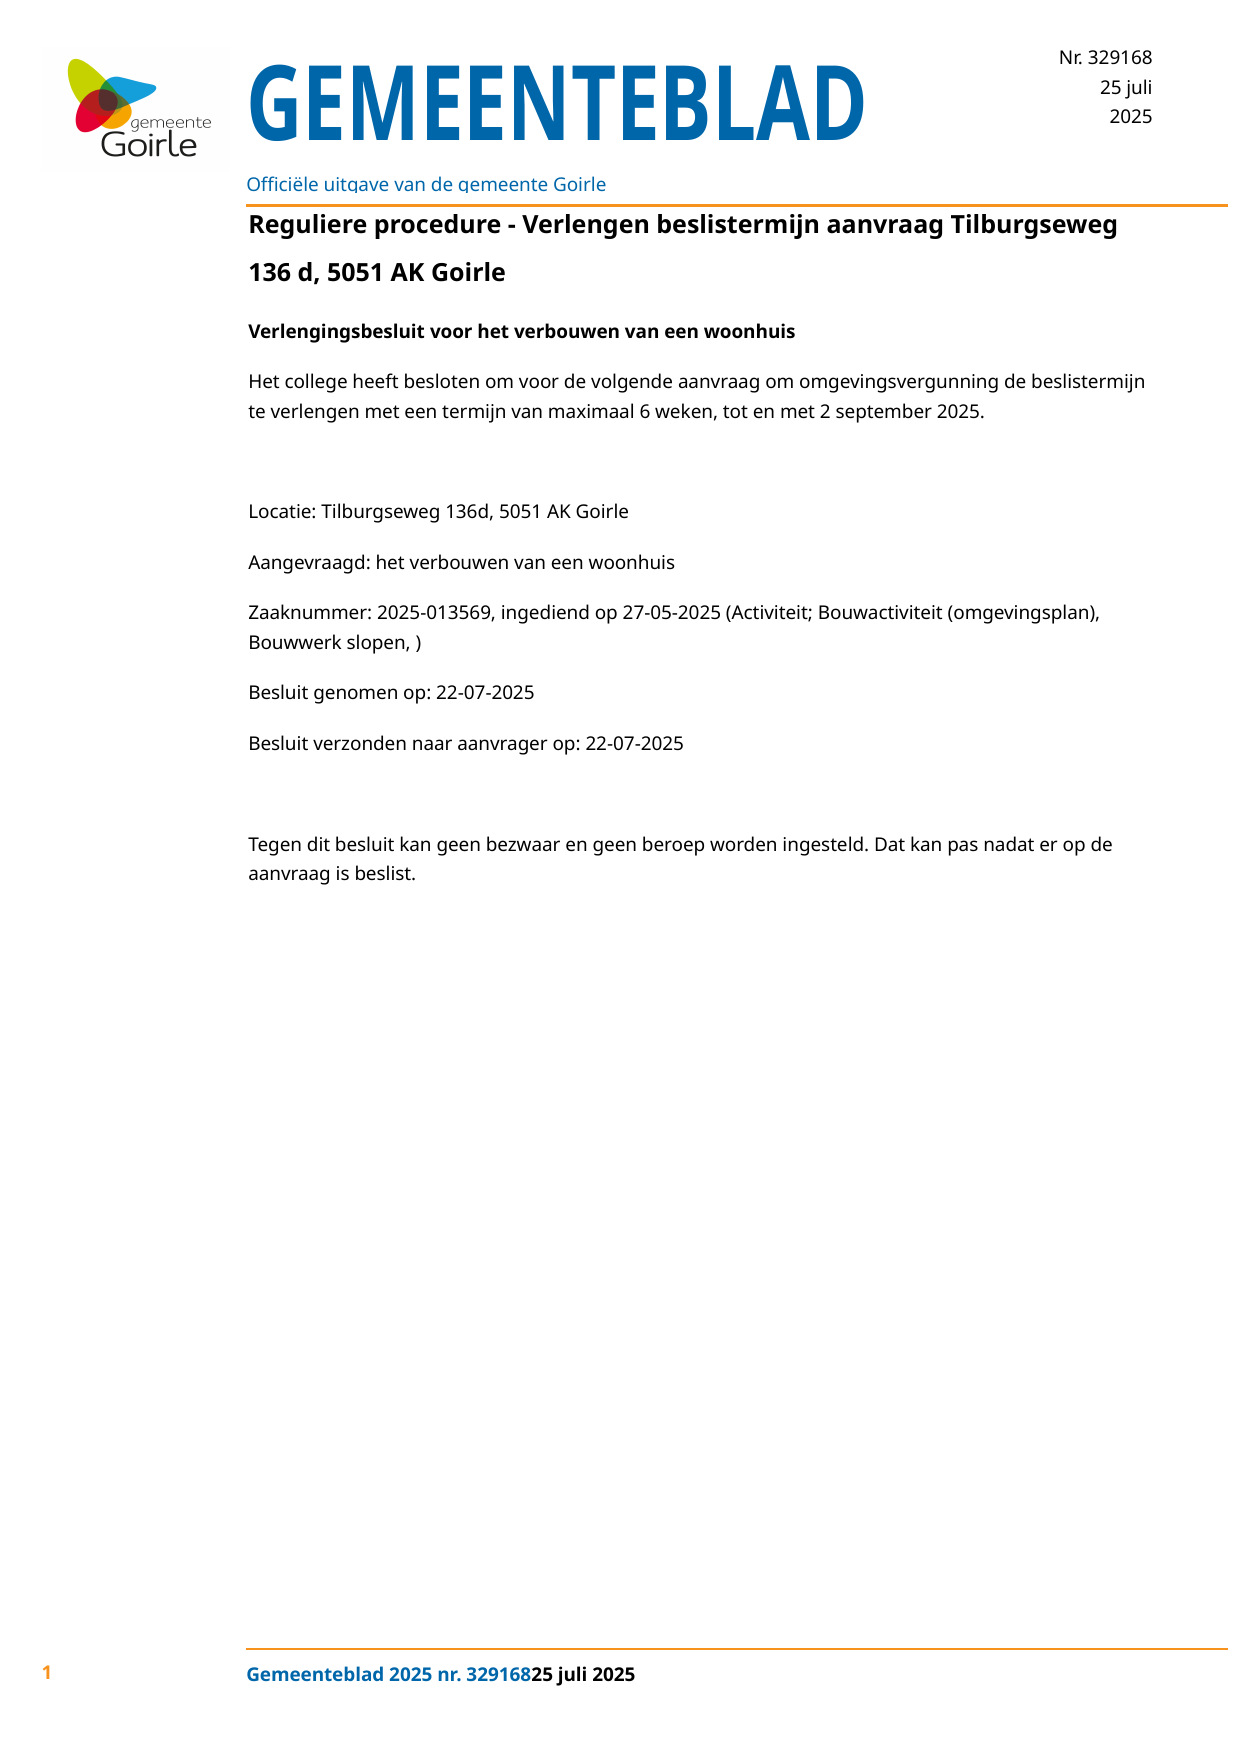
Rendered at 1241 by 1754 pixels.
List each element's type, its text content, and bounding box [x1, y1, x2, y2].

text Tegen dit besluit kan geen bezwaar en geen beroep worden ingesteld. Dat kan pas nadat er op de aanvraag is beslist. [248, 831, 1152, 886]
text Aangevraagd: het verbouwen van een woonhuis [248, 549, 1152, 575]
text Reguliere procedure - Verlengen beslistermijn aanvraag Tilburgseweg 136 d, 5051 AK Goirle [248, 207, 1152, 288]
text Locatie: Tilburgseweg 136d, 5051 AK Goirle [248, 499, 1152, 524]
picture [41, 47, 231, 172]
text Besluit verzonden naar aanvrager op: 22-07-2025 [248, 730, 1152, 756]
text Verlengingsbesluit voor het verbouwen van een woonhuis [248, 318, 1152, 344]
text Het college heeft besloten om voor de volgende aanvraag om omgevingsvergunning de beslistermijn te verlengen met een termijn van maximaal 6 weken, tot en met 2 september 2025. [248, 368, 1152, 424]
text Besluit genomen op: 22-07-2025 [248, 679, 1152, 705]
text Zaaknummer: 2025-013569, ingediend op 27-05-2025 (Activiteit; Bouwactiviteit (omgevingsplan), Bouwwerk slopen, ) [248, 599, 1152, 655]
